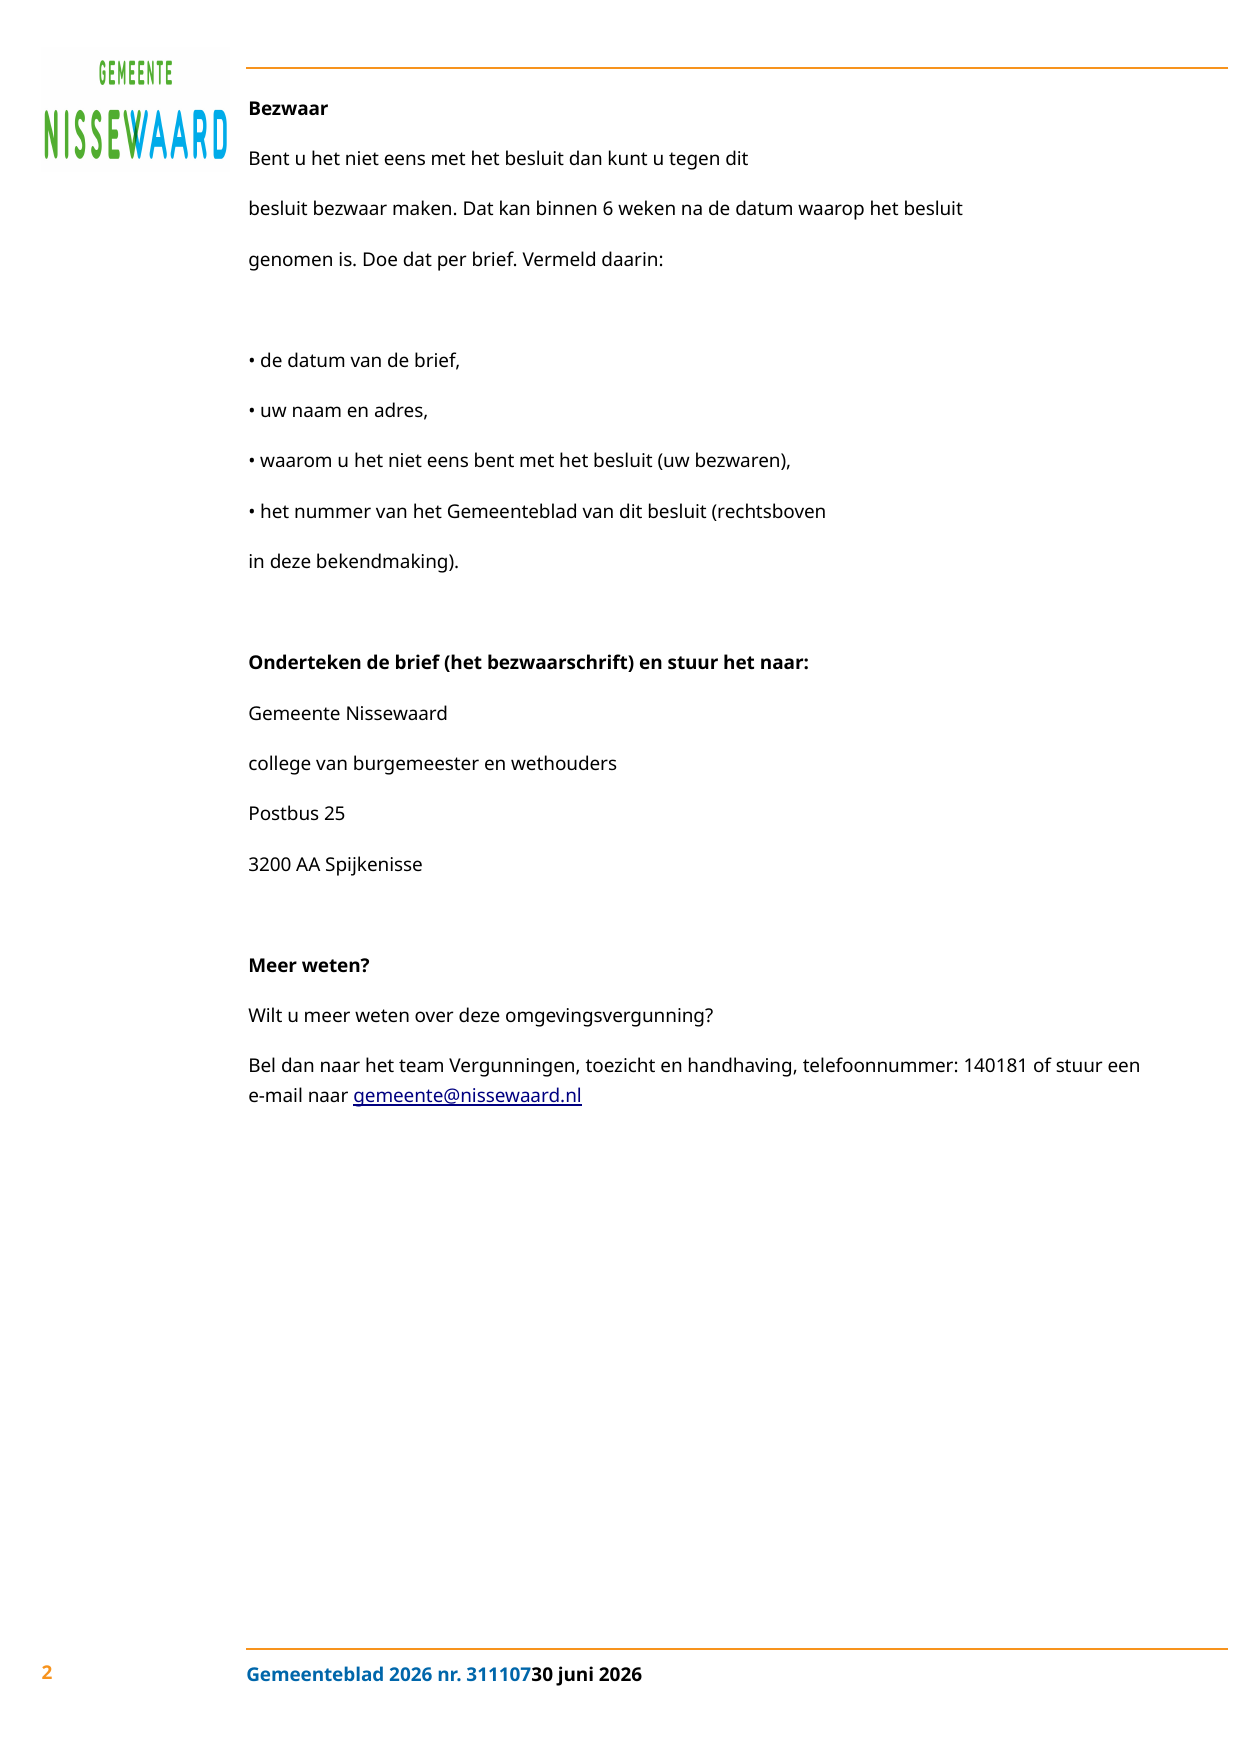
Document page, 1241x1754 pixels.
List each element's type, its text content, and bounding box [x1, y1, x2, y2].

picture [41, 47, 231, 172]
text • het nummer van het Gemeenteblad van dit besluit (rechtsboven [248, 498, 1152, 524]
text • waarom u het niet eens bent met het besluit (uw bezwaren), [248, 448, 1152, 473]
text Bel dan naar het team Vergunningen, toezicht en handhaving, telefoonnummer: 140181 of stuur een e-mail naar gemeente@nissewaard.nl [248, 1053, 1152, 1108]
text Bezwaar [248, 95, 1152, 121]
text Postbus 25 [248, 801, 1152, 826]
text Bent u het niet eens met het besluit dan kunt u tegen dit [248, 145, 1152, 171]
text Meer weten? [248, 952, 1152, 978]
text Wilt u meer weten over deze omgevingsvergunning? [248, 1002, 1152, 1028]
text Onderteken de brief (het bezwaarschrift) en stuur het naar: [248, 649, 1152, 675]
text college van burgemeester en wethouders [248, 750, 1152, 776]
text • de datum van de brief, [248, 347, 1152, 373]
text • uw naam en adres, [248, 397, 1152, 423]
text genomen is. Doe dat per brief. Vermeld daarin: [248, 246, 1152, 272]
text besluit bezwaar maken. Dat kan binnen 6 weken na de datum waarop het besluit [248, 196, 1152, 221]
text Gemeente Nissewaard [248, 700, 1152, 726]
text in deze bekendmaking). [248, 548, 1152, 574]
text 3200 AA Spijkenisse [248, 851, 1152, 877]
